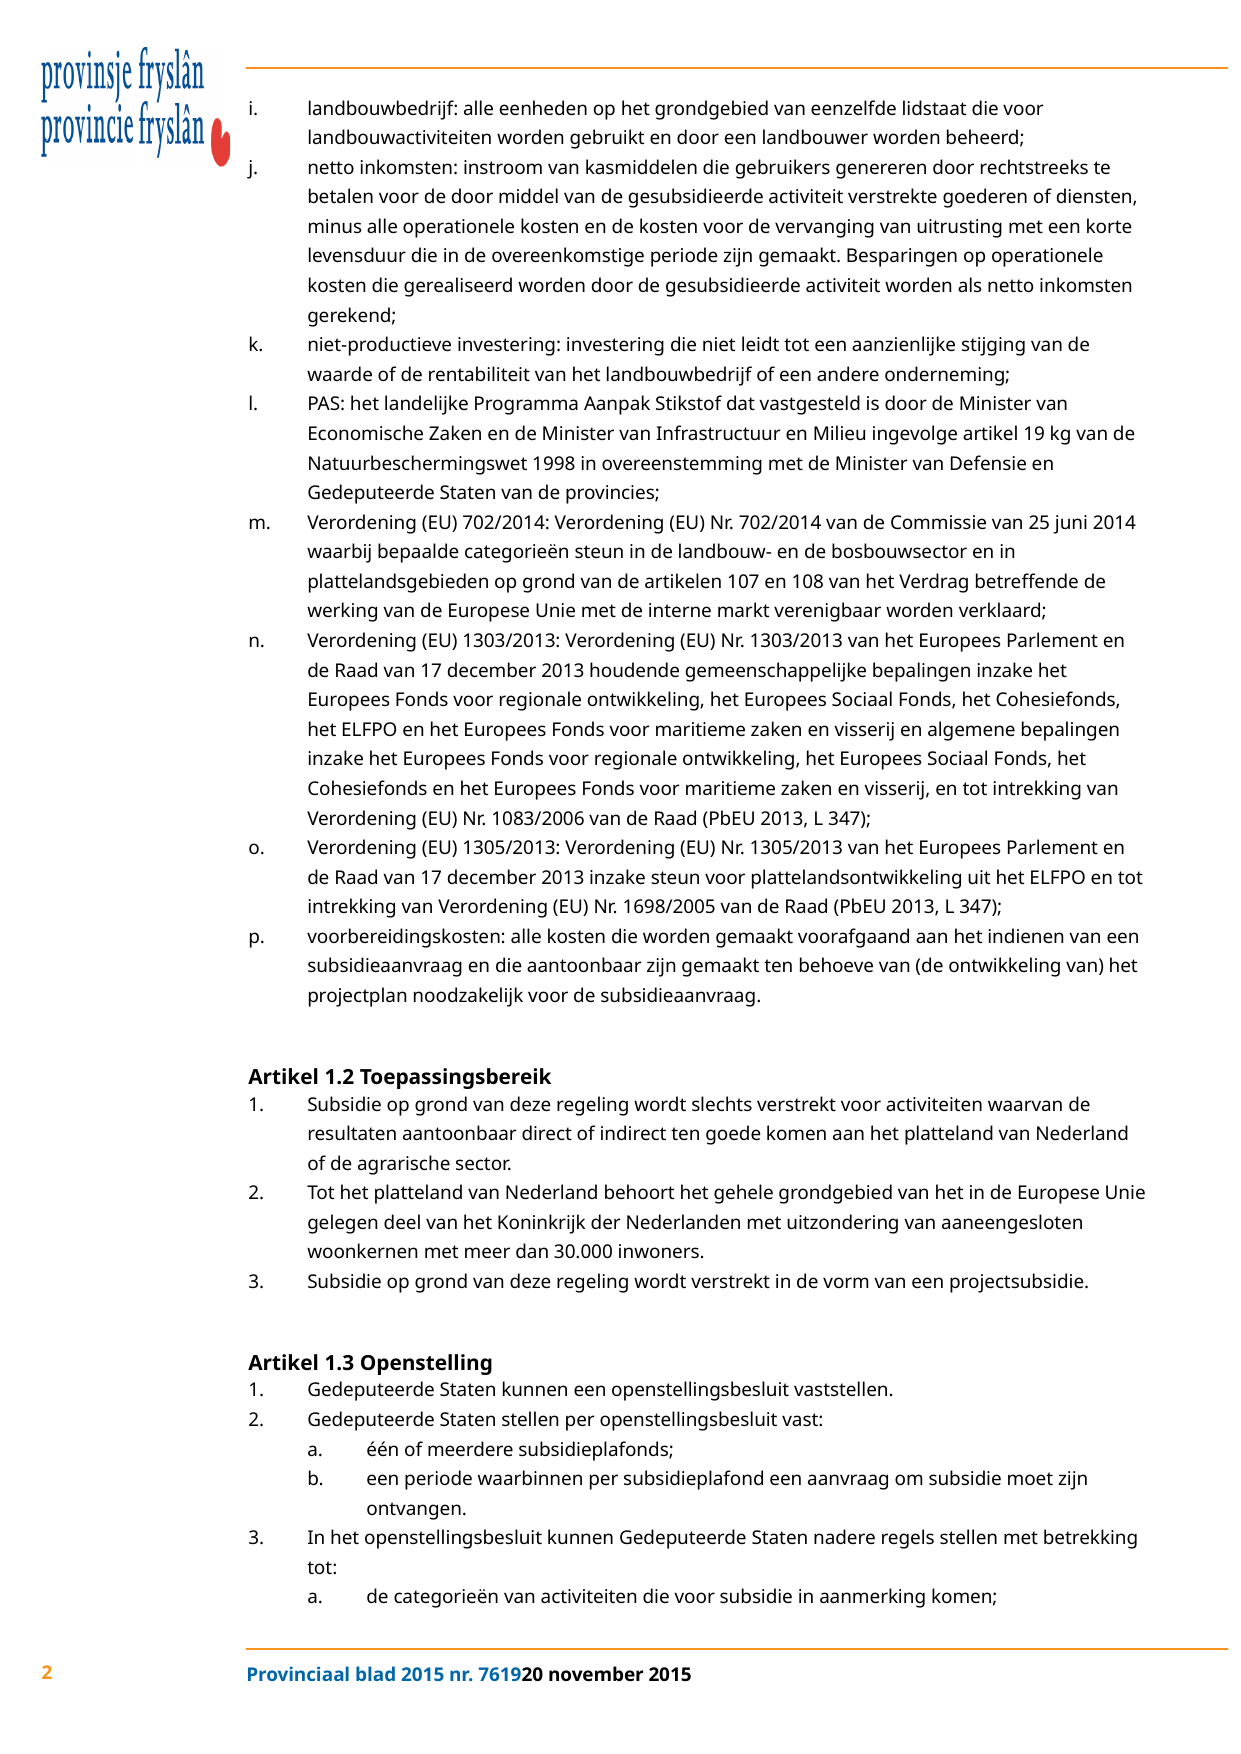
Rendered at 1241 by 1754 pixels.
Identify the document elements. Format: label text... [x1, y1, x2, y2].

list Gedeputeerde Staten stellen per openstellingsbesluit vast: [248, 1406, 1152, 1432]
list Verordening (EU) 1305/2013: Verordening (EU) Nr. 1305/2013 van het Europees Parlement en de Raad van 17 december 2013 inzake steun voor plattelandsontwikkeling uit het ELFPO en tot intrekking van Verordening (EU) Nr. 1698/2005 van de Raad (PbEU 2013, L 347); [248, 834, 1152, 919]
list Subsidie op grond van deze regeling wordt slechts verstrekt voor activiteiten waarvan de resultaten aantoonbaar direct of indirect ten goede komen aan het platteland van Nederland of de agrarische sector. [248, 1091, 1152, 1176]
list Subsidie op grond van deze regeling wordt verstrekt in de vorm van een projectsubsidie. [248, 1268, 1152, 1294]
picture [41, 47, 231, 172]
list Gedeputeerde Staten kunnen een openstellingsbesluit vaststellen. [248, 1377, 1152, 1402]
text Artikel 1.3 Openstelling [248, 1348, 1152, 1377]
list niet-productieve investering: investering die niet leidt tot een aanzienlijke stijging van de waarde of de rentabiliteit van het landbouwbedrijf of een andere onderneming; [248, 331, 1152, 387]
list Verordening (EU) 1303/2013: Verordening (EU) Nr. 1303/2013 van het Europees Parlement en de Raad van 17 december 2013 houdende gemeenschappelijke bepalingen inzake het Europees Fonds voor regionale ontwikkeling, het Europees Sociaal Fonds, het Cohesiefonds, het ELFPO en het Europees Fonds voor maritieme zaken en visserij en algemene bepalingen inzake het Europees Fonds voor regionale ontwikkeling, het Europees Sociaal Fonds, het Cohesiefonds en het Europees Fonds voor maritieme zaken en visserij, en tot intrekking van Verordening (EU) Nr. 1083/2006 van de Raad (PbEU 2013, L 347); [248, 627, 1152, 831]
list Verordening (EU) 702/2014: Verordening (EU) Nr. 702/2014 van de Commissie van 25 juni 2014 waarbij bepaalde categorieën steun in de landbouw- en de bosbouwsector en in plattelandsgebieden op grond van de artikelen 107 en 108 van het Verdrag betreffende de werking van de Europese Unie met de interne markt verenigbaar worden verklaard; [248, 509, 1152, 623]
list een periode waarbinnen per subsidieplafond een aanvraag om subsidie moet zijn ontvangen. [307, 1465, 1152, 1521]
list Tot het platteland van Nederland behoort het gehele grondgebied van het in de Europese Unie gelegen deel van het Koninkrijk der Nederlanden met uitzondering van aaneengesloten woonkernen met meer dan 30.000 inwoners. [248, 1179, 1152, 1264]
list voorbereidingskosten: alle kosten die worden gemaakt voorafgaand aan het indienen van een subsidieaanvraag en die aantoonbaar zijn gemaakt ten behoeve van (de ontwikkeling van) het projectplan noodzakelijk voor de subsidieaanvraag. [248, 923, 1152, 1008]
list de categorieën van activiteiten die voor subsidie in aanmerking komen; [307, 1584, 1152, 1609]
list landbouwbedrijf: alle eenheden op het grondgebied van eenzelfde lidstaat die voor landbouwactiviteiten worden gebruikt en door een landbouwer worden beheerd; [248, 95, 1152, 150]
text Artikel 1.2 Toepassingsbereik [248, 1062, 1152, 1091]
list één of meerdere subsidieplafonds; [307, 1436, 1152, 1462]
list PAS: het landelijke Programma Aanpak Stikstof dat vastgesteld is door de Minister van Economische Zaken en de Minister van Infrastructuur en Milieu ingevolge artikel 19 kg van de Natuurbeschermingswet 1998 in overeenstemming met de Minister van Defensie en Gedeputeerde Staten van de provincies; [248, 391, 1152, 505]
list netto inkomsten: instroom van kasmiddelen die gebruikers genereren door rechtstreeks te betalen voor de door middel van de gesubsidieerde activiteit verstrekte goederen of diensten, minus alle operationele kosten en de kosten voor de vervanging van uitrusting met een korte levensduur die in de overeenkomstige periode zijn gemaakt. Besparingen op operationele kosten die gerealiseerd worden door de gesubsidieerde activiteit worden als netto inkomsten gerekend; [248, 154, 1152, 328]
list In het openstellingsbesluit kunnen Gedeputeerde Staten nadere regels stellen met betrekking tot: [248, 1524, 1152, 1580]
